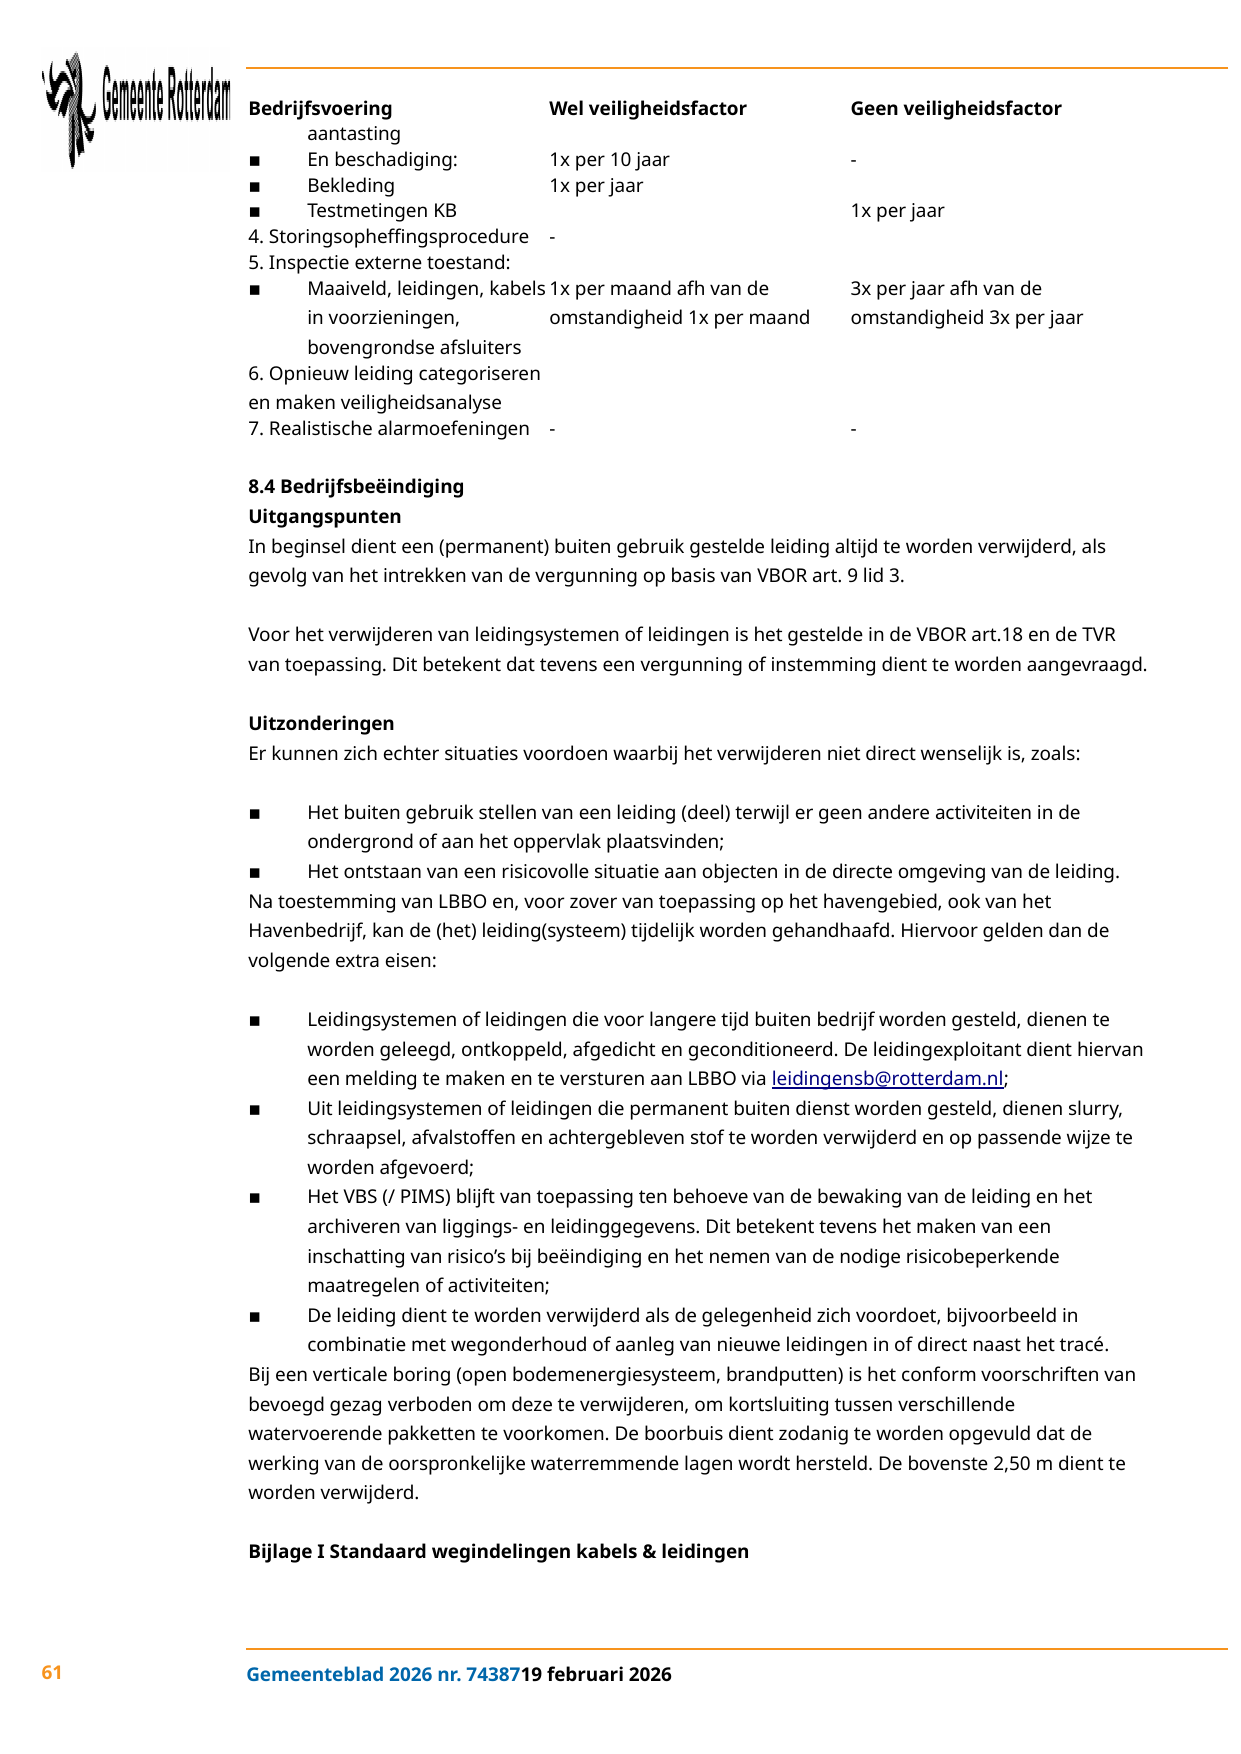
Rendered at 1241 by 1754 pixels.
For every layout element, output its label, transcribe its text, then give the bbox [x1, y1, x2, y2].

table_cell Bekleding [248, 172, 549, 198]
table_cell aantasting [248, 121, 549, 146]
text Uitgangspunten [248, 503, 1152, 529]
table_cell 1x per 10 jaar [549, 146, 850, 172]
table_cell [850, 249, 1152, 275]
table_header Bedrijfsvoering [248, 95, 549, 121]
list De leiding dient te worden verwijderd als de gelegenheid zich voordoet, bijvoorbeeld in combinatie met wegonderhoud of aanleg van nieuwe leidingen in of direct naast het tracé. [248, 1302, 1152, 1357]
list Het ontstaan van een risicovolle situatie aan objecten in de directe omgeving van de leiding. [248, 858, 1152, 884]
text In beginsel dient een (permanent) buiten gebruik gestelde leiding altijd te worden verwijderd, als gevolg van het intrekken van de vergunning op basis van VBOR art. 9 lid 3. [248, 533, 1152, 588]
table_header Geen veiligheidsfactor [850, 95, 1152, 121]
table_cell [549, 121, 850, 146]
picture [41, 47, 231, 172]
text Bijlage I Standaard wegindelingen kabels & leidingen [248, 1539, 1152, 1564]
table_cell [549, 198, 850, 223]
table_cell 4. Storingsopheffingsprocedure [248, 224, 549, 249]
table_cell 7. Realistische alarmoefeningen [248, 415, 549, 441]
table_cell - [549, 415, 850, 441]
table_cell - [549, 224, 850, 249]
table_cell 6. Opnieuw leiding categoriseren en maken veiligheidsanalyse [248, 360, 549, 415]
table_cell - [850, 146, 1152, 172]
table_cell [850, 121, 1152, 146]
text 8.4 Bedrijfsbeëindiging [248, 474, 1152, 499]
table_cell Testmetingen KB [248, 198, 549, 223]
table_cell - [850, 415, 1152, 441]
list Het buiten gebruik stellen van een leiding (deel) terwijl er geen andere activiteiten in de ondergrond of aan het oppervlak plaatsvinden; [248, 799, 1152, 854]
table_cell Maaiveld, leidingen, kabels in voorzieningen, bovengrondse afsluiters [248, 275, 549, 360]
list Uit leidingsystemen of leidingen die permanent buiten dienst worden gesteld, dienen slurry, schraapsel, afvalstoffen en achtergebleven stof te worden verwijderd en op passende wijze te worden afgevoerd; [248, 1095, 1152, 1180]
table_cell 1x per jaar [549, 172, 850, 198]
table_header Wel veiligheidsfactor [549, 95, 850, 121]
table_cell 3x per jaar afh van de omstandigheid 3x per jaar [850, 275, 1152, 360]
table_cell [850, 224, 1152, 249]
list Het VBS (/ PIMS) blijft van toepassing ten behoeve van de bewaking van de leiding en het archiveren van liggings- en leidinggegevens. Dit betekent tevens het maken van een inschatting van risico’s bij beëindiging en het nemen van de nodige risicobeperkende maatregelen of activiteiten; [248, 1184, 1152, 1298]
table_cell [549, 360, 850, 415]
text Na toestemming van LBBO en, voor zover van toepassing op het havengebied, ook van het Havenbedrijf, kan de (het) leiding(systeem) tijdelijk worden gehandhaafd. Hiervoor gelden dan de volgende extra eisen: [248, 888, 1152, 973]
table_cell [549, 249, 850, 275]
text Uitzonderingen [248, 710, 1152, 736]
text Voor het verwijderen van leidingsystemen of leidingen is het gestelde in de VBOR art.18 en de TVR van toepassing. Dit betekent dat tevens een vergunning of instemming dient te worden aangevraagd. [248, 622, 1152, 677]
table_cell 1x per jaar [850, 198, 1152, 223]
table_cell [850, 172, 1152, 198]
table_cell 5. Inspectie externe toestand: [248, 249, 549, 275]
table_cell [850, 360, 1152, 415]
table_cell 1x per maand afh van de omstandigheid 1x per maand [549, 275, 850, 360]
table_cell En beschadiging: [248, 146, 549, 172]
text Bij een verticale boring (open bodemenergiesysteem, brandputten) is het conform voorschriften van bevoegd gezag verboden om deze te verwijderen, om kortsluiting tussen verschillende watervoerende pakketten te voorkomen. De boorbuis dient zodanig te worden opgevuld dat de werking van de oorspronkelijke waterremmende lagen wordt hersteld. De bovenste 2,50 m dient te worden verwijderd. [248, 1361, 1152, 1505]
list Leidingsystemen of leidingen die voor langere tijd buiten bedrijf worden gesteld, dienen te worden geleegd, ontkoppeld, afgedicht en geconditioneerd. De leidingexploitant dient hiervan een melding te maken en te versturen aan LBBO via leidingensb@rotterdam.nl; [248, 1006, 1152, 1091]
text Er kunnen zich echter situaties voordoen waarbij het verwijderen niet direct wenselijk is, zoals: [248, 740, 1152, 766]
